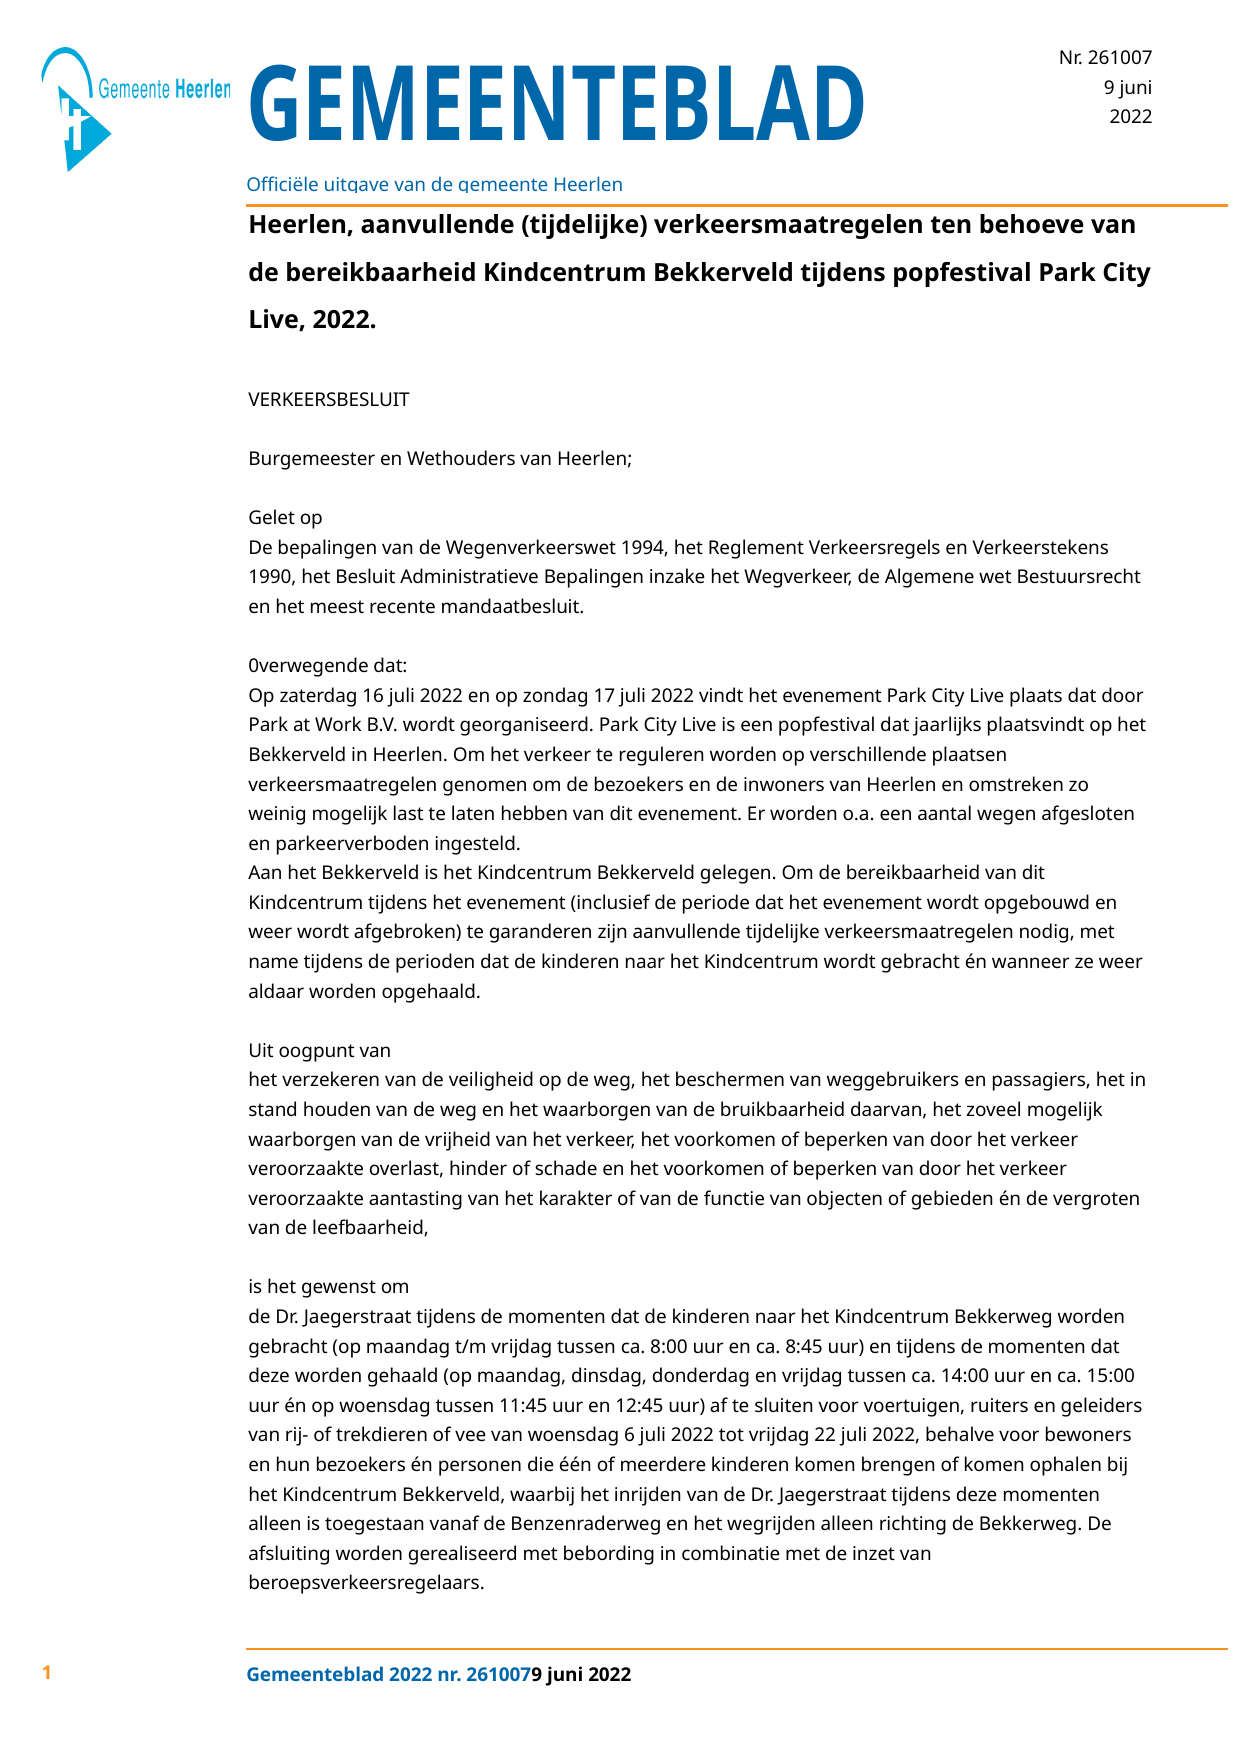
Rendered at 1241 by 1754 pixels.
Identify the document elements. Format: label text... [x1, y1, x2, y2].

text de Dr. Jaegerstraat tijdens de momenten dat de kinderen naar het Kindcentrum Bekkerweg worden gebracht (op maandag t/m vrijdag tussen ca. 8:00 uur en ca. 8:45 uur) en tijdens de momenten dat deze worden gehaald (op maandag, dinsdag, donderdag en vrijdag tussen ca. 14:00 uur en ca. 15:00 uur én op woensdag tussen 11:45 uur en 12:45 uur) af te sluiten voor voertuigen, ruiters en geleiders van rij- of trekdieren of vee van woensdag 6 juli 2022 tot vrijdag 22 juli 2022, behalve voor bewoners en hun bezoekers én personen die één of meerdere kinderen komen brengen of komen ophalen bij het Kindcentrum Bekkerveld, waarbij het inrijden van de Dr. Jaegerstraat tijdens deze momenten alleen is toegestaan vanaf de Benzenraderweg en het wegrijden alleen richting de Bekkerweg. De afsluiting worden gerealiseerd met bebording in combinatie met de inzet van beroepsverkeersregelaars. [248, 1303, 1152, 1595]
text is het gewenst om [248, 1274, 1152, 1299]
text Burgemeester en Wethouders van Heerlen; [248, 445, 1152, 471]
text Gelet op [248, 504, 1152, 530]
picture [41, 47, 231, 172]
text De bepalingen van de Wegenverkeerswet 1994, het Reglement Verkeersregels en Verkeerstekens 1990, het Besluit Administratieve Bepalingen inzake het Wegverkeer, de Algemene wet Bestuursrecht en het meest recente mandaatbesluit. [248, 534, 1152, 619]
text Heerlen, aanvullende (tijdelijke) verkeersmaatregelen ten behoeve van de bereikbaarheid Kindcentrum Bekkerveld tijdens popfestival Park City Live, 2022. [248, 207, 1152, 336]
text Uit oogpunt van [248, 1037, 1152, 1063]
picture [41, 47, 59, 70]
text VERKEERSBESLUIT [248, 386, 1152, 412]
text 0verwegende dat: [248, 652, 1152, 678]
text Aan het Bekkerveld is het Kindcentrum Bekkerveld gelegen. Om de bereikbaarheid van dit Kindcentrum tijdens het evenement (inclusief de periode dat het evenement wordt opgebouwd en weer wordt afgebroken) te garanderen zijn aanvullende tijdelijke verkeersmaatregelen nodig, met name tijdens de perioden dat de kinderen naar het Kindcentrum wordt gebracht én wanneer ze weer aldaar worden opgehaald. [248, 859, 1152, 1004]
text Op zaterdag 16 juli 2022 en op zondag 17 juli 2022 vindt het evenement Park City Live plaats dat door Park at Work B.V. wordt georganiseerd. Park City Live is een popfestival dat jaarlijks plaatsvindt op het Bekkerveld in Heerlen. Om het verkeer te reguleren worden op verschillende plaatsen verkeersmaatregelen genomen om de bezoekers en de inwoners van Heerlen en omstreken zo weinig mogelijk last te laten hebben van dit evenement. Er worden o.a. een aantal wegen afgesloten en parkeerverboden ingesteld. [248, 682, 1152, 856]
text het verzekeren van de veiligheid op de weg, het beschermen van weggebruikers en passagiers, het in stand houden van de weg en het waarborgen van de bruikbaarheid daarvan, het zoveel mogelijk waarborgen van de vrijheid van het verkeer, het voorkomen of beperken van door het verkeer veroorzaakte overlast, hinder of schade en het voorkomen of beperken van door het verkeer veroorzaakte aantasting van het karakter of van de functie van objecten of gebieden én de vergroten van de leefbaarheid, [248, 1067, 1152, 1240]
